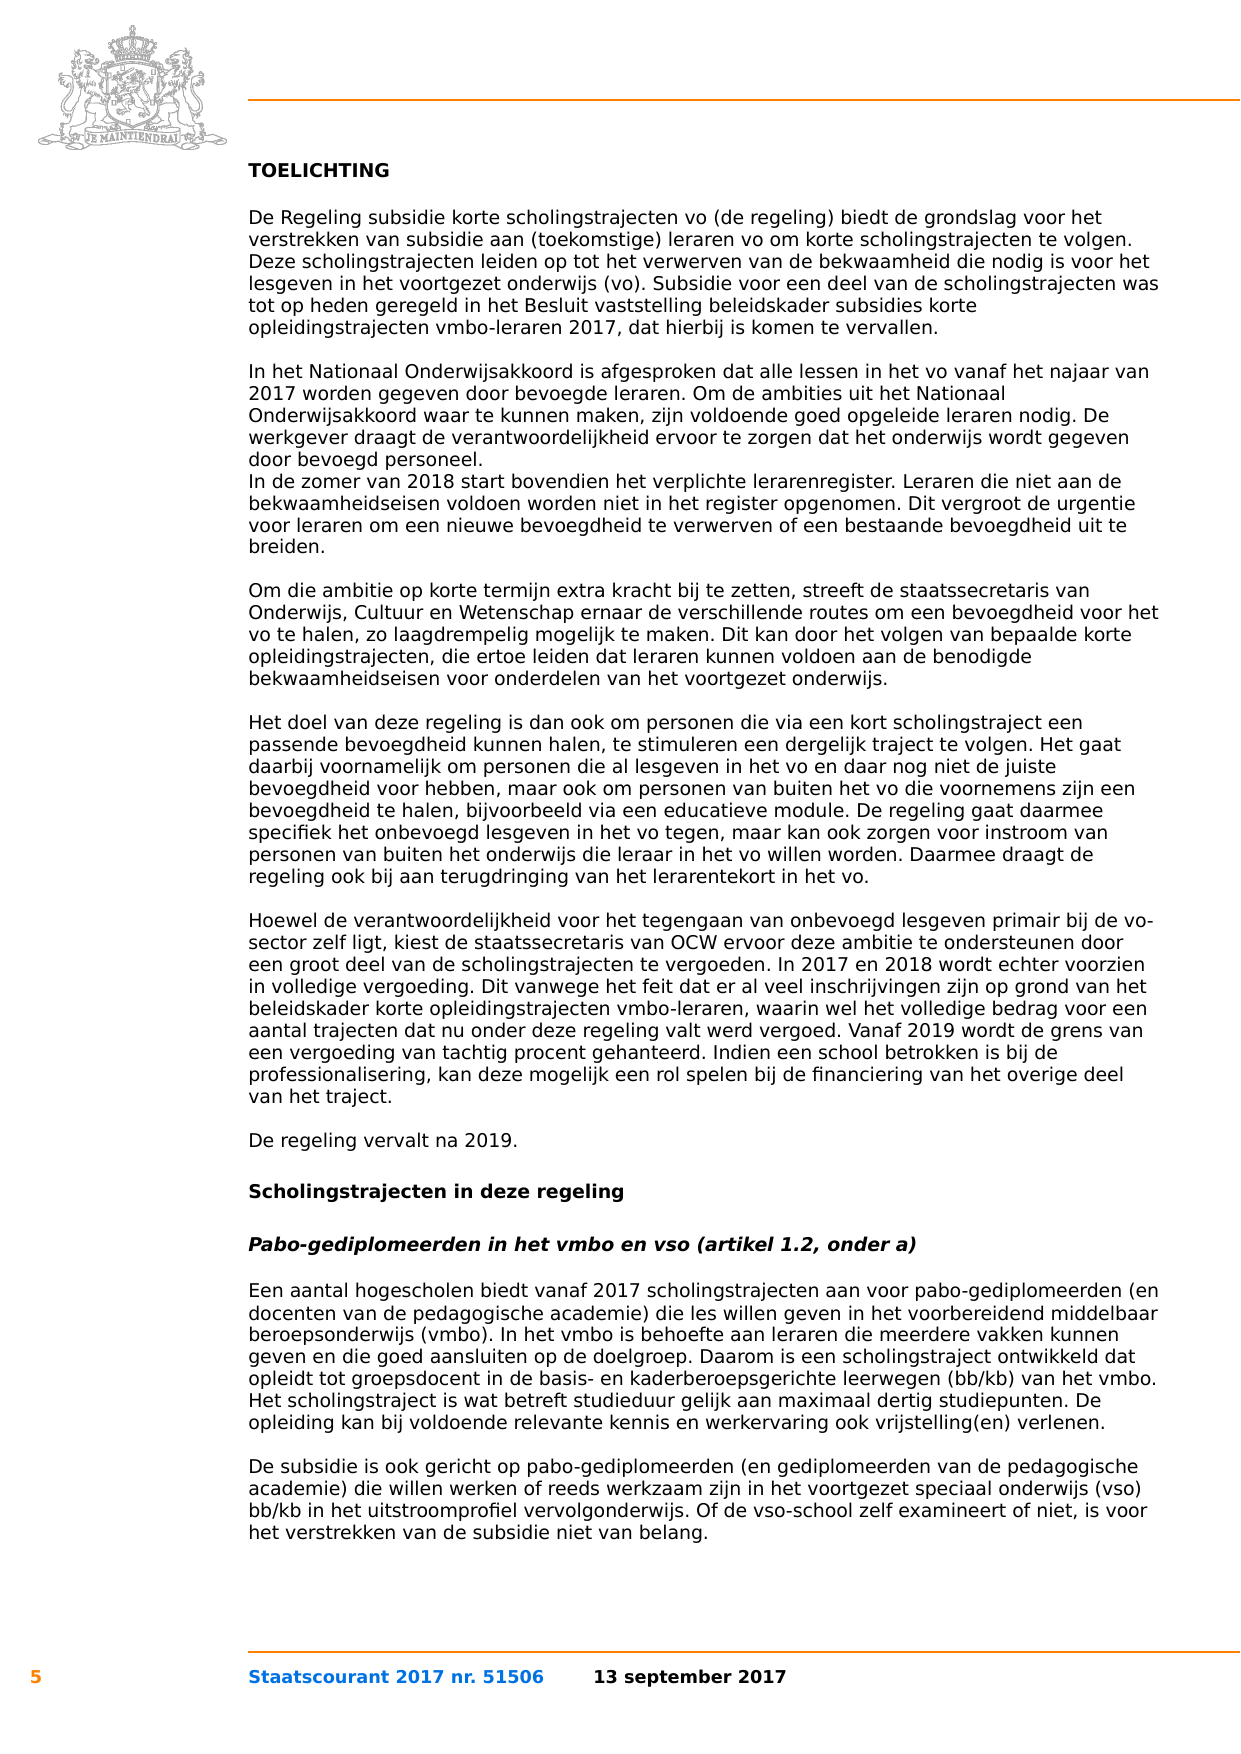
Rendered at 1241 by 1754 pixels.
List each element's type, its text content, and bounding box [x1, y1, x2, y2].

subtitle TOELICHTING [248, 160, 1163, 182]
subtitle Pabo-gediplomeerden in het vmbo en vso (artikel 1.2, onder a) [248, 1233, 1163, 1255]
text De regeling vervalt na 2019. [248, 1129, 1163, 1151]
text In de zomer van 2018 start bovendien het verplichte lerarenregister. Leraren die niet aan de bekwaamheidseisen voldoen worden niet in het register opgenomen. Dit vergroot de urgentie voor leraren om een nieuwe bevoegdheid te verwerven of een bestaande bevoegdheid uit te breiden. [248, 471, 1163, 558]
text Om die ambitie op korte termijn extra kracht bij te zetten, streeft de staatssecretaris van Onderwijs, Cultuur en Wetenschap ernaar de verschillende routes om een bevoegdheid voor het vo te halen, zo laagdrempelig mogelijk te maken. Dit kan door het volgen van bepaalde korte opleidingstrajecten, die ertoe leiden dat leraren kunnen voldoen aan de benodigde bekwaamheidseisen voor onderdelen van het voortgezet onderwijs. [248, 580, 1163, 690]
text De Regeling subsidie korte scholingstrajecten vo (de regeling) biedt de grondslag voor het verstrekken van subsidie aan (toekomstige) leraren vo om korte scholingstrajecten te volgen. Deze scholingstrajecten leiden op tot het verwerven van de bekwaamheid die nodig is voor het lesgeven in het voortgezet onderwijs (vo). Subsidie voor een deel van de scholingstrajecten was tot op heden geregeld in het Besluit vaststelling beleidskader subsidies korte opleidingstrajecten vmbo-leraren 2017, dat hierbij is komen te vervallen. [248, 207, 1163, 339]
text Hoewel de verantwoordelijkheid voor het tegengaan van onbevoegd lesgeven primair bij de vo-sector zelf ligt, kiest de staatssecretaris van OCW ervoor deze ambitie te ondersteunen door een groot deel van de scholingstrajecten te vergoeden. In 2017 en 2018 wordt echter voorzien in volledige vergoeding. Dit vanwege het feit dat er al veel inschrijvingen zijn op grond van het beleidskader korte opleidingstrajecten vmbo-leraren, waarin wel het volledige bedrag voor een aantal trajecten dat nu onder deze regeling valt werd vergoed. Vanaf 2019 wordt de grens van een vergoeding van tachtig procent gehanteerd. Indien een school betrokken is bij de professionalisering, kan deze mogelijk een rol spelen bij de financiering van het overige deel van het traject. [248, 910, 1163, 1108]
text In het Nationaal Onderwijsakkoord is afgesproken dat alle lessen in het vo vanaf het najaar van 2017 worden gegeven door bevoegde leraren. Om de ambities uit het Nationaal Onderwijsakkoord waar te kunnen maken, zijn voldoende goed opgeleide leraren nodig. De werkgever draagt de verantwoordelijkheid ervoor te zorgen dat het onderwijs wordt gegeven door bevoegd personeel. [248, 361, 1163, 471]
text Het doel van deze regeling is dan ook om personen die via een kort scholingstraject een passende bevoegdheid kunnen halen, te stimuleren een dergelijk traject te volgen. Het gaat daarbij voornamelijk om personen die al lesgeven in het vo en daar nog niet de juiste bevoegdheid voor hebben, maar ook om personen van buiten het vo die voornemens zijn een bevoegdheid te halen, bijvoorbeeld via een educatieve module. De regeling gaat daarmee specifiek het onbevoegd lesgeven in het vo tegen, maar kan ook zorgen voor instroom van personen van buiten het onderwijs die leraar in het vo willen worden. Daarmee draagt de regeling ook bij aan terugdringing van het lerarentekort in het vo. [248, 712, 1163, 888]
picture [38, 25, 227, 150]
text De subsidie is ook gericht op pabo-gediplomeerden (en gediplomeerden van de pedagogische academie) die willen werken of reeds werkzaam zijn in het voortgezet speciaal onderwijs (vso) bb/kb in het uitstroomprofiel vervolgonderwijs. Of de vso-school zelf examineert of niet, is voor het verstrekken van de subsidie niet van belang. [248, 1456, 1163, 1544]
text Een aantal hogescholen biedt vanaf 2017 scholingstrajecten aan voor pabo-gediplomeerden (en docenten van de pedagogische academie) die les willen geven in het voorbereidend middelbaar beroepsonderwijs (vmbo). In het vmbo is behoefte aan leraren die meerdere vakken kunnen geven en die goed aansluiten op de doelgroep. Daarom is een scholingstraject ontwikkeld dat opleidt tot groepsdocent in de basis- en kaderberoepsgerichte leerwegen (bb/kb) van het vmbo. Het scholingstraject is wat betreft studieduur gelijk aan maximaal dertig studiepunten. De opleiding kan bij voldoende relevante kennis en werkervaring ook vrijstelling(en) verlenen. [248, 1280, 1163, 1434]
subtitle Scholingstrajecten in deze regeling [248, 1181, 1163, 1203]
